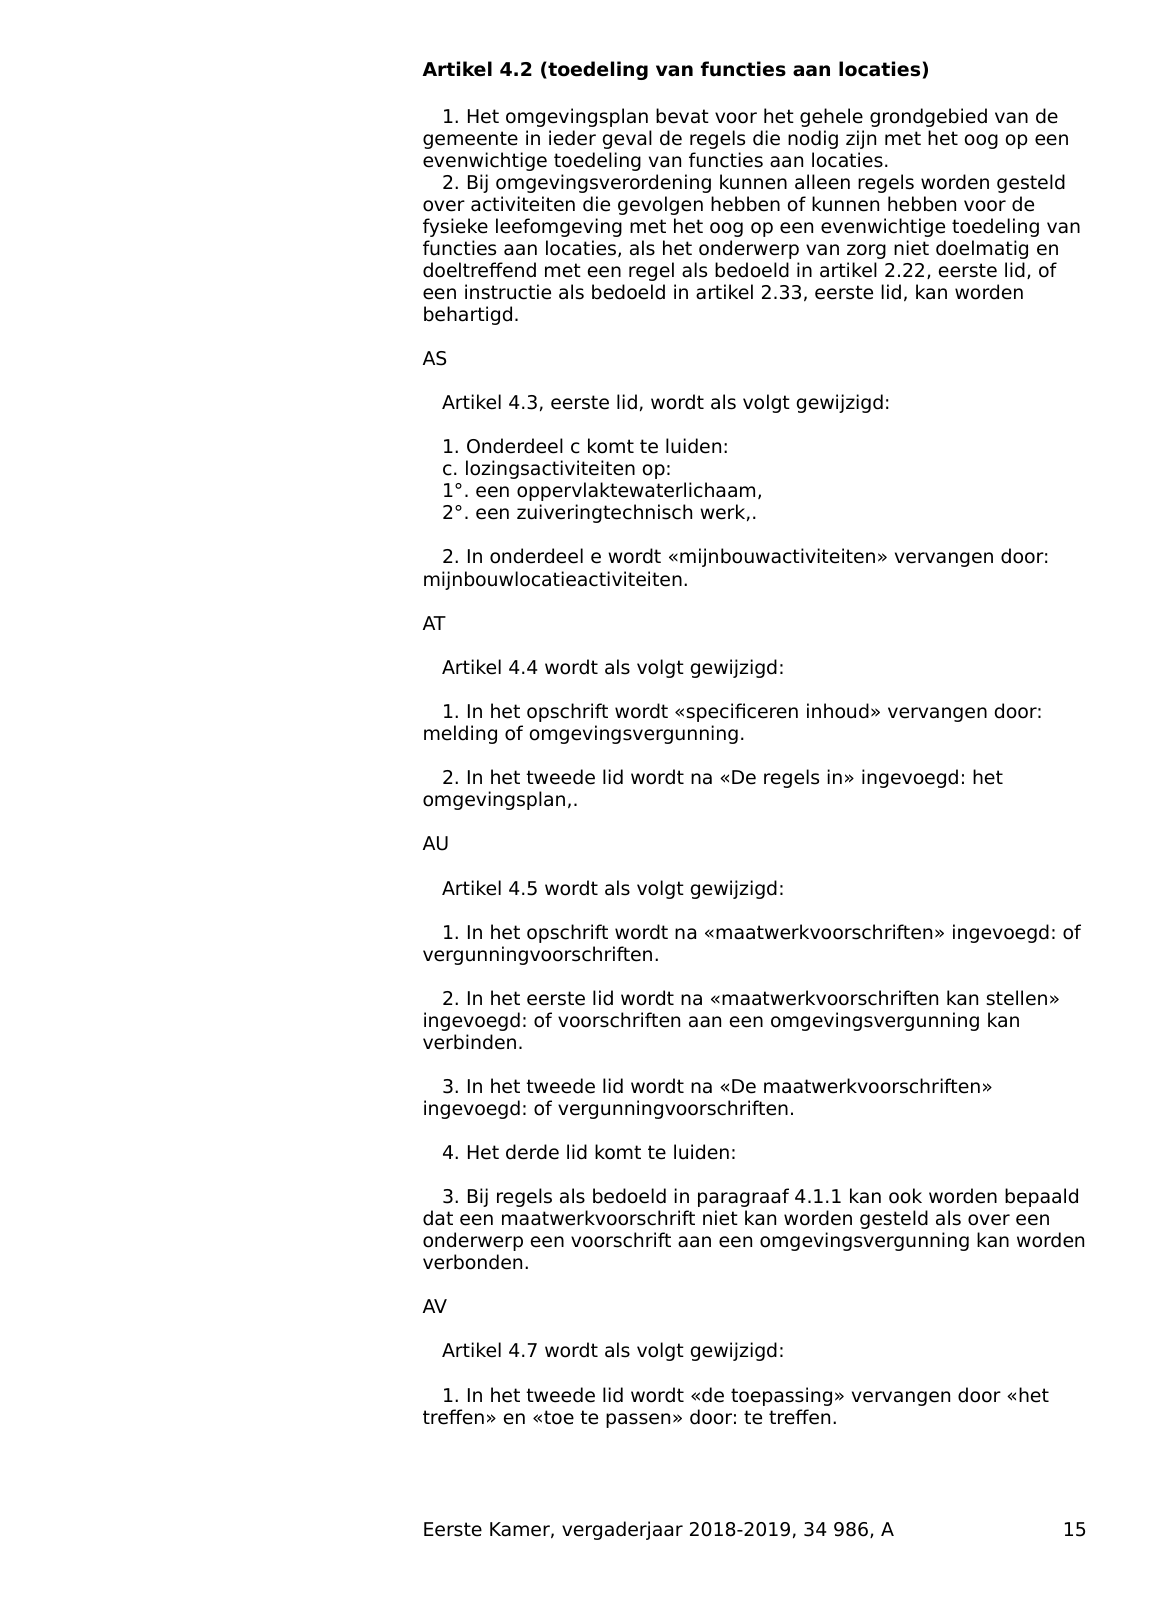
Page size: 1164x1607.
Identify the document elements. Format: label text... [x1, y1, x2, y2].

subtitle Artikel 4.2 (toedeling van functies aan locaties) [422, 59, 1087, 81]
text 1. Het omgevingsplan bevat voor het gehele grondgebied van de gemeente in ieder geval de regels die nodig zijn met het oog op een evenwichtige toedeling van functies aan locaties. [422, 106, 1087, 172]
text 2°. een zuiveringtechnisch werk,. [422, 502, 1087, 524]
text AT [422, 613, 1087, 634]
text 4. Het derde lid komt te luiden: [422, 1142, 1087, 1164]
text c. lozingsactiviteiten op: [422, 458, 1087, 480]
text 1. In het opschrift wordt «specificeren inhoud» vervangen door: melding of omgevingsvergunning. [422, 701, 1087, 745]
text 2. Bij omgevingsverordening kunnen alleen regels worden gesteld over activiteiten die gevolgen hebben of kunnen hebben voor de fysieke leefomgeving met het oog op een evenwichtige toedeling van functies aan locaties, als het onderwerp van zorg niet doelmatig en doeltreffend met een regel als bedoeld in artikel 2.22, eerste lid, of een instructie als bedoeld in artikel 2.33, eerste lid, kan worden behartigd. [422, 172, 1087, 326]
text Artikel 4.7 wordt als volgt gewijzigd: [422, 1340, 1087, 1362]
text 1°. een oppervlaktewaterlichaam, [422, 480, 1087, 502]
text 3. Bij regels als bedoeld in paragraaf 4.1.1 kan ook worden bepaald dat een maatwerkvoorschrift niet kan worden gesteld als over een onderwerp een voorschrift aan een omgevingsvergunning kan worden verbonden. [422, 1186, 1087, 1274]
text 3. In het tweede lid wordt na «De maatwerkvoorschriften» ingevoegd: of vergunningvoorschriften. [422, 1076, 1087, 1120]
text 1. In het tweede lid wordt «de toepassing» vervangen door «het treffen» en «toe te passen» door: te treffen. [422, 1384, 1087, 1428]
text 1. Onderdeel c komt te luiden: [422, 436, 1087, 458]
text 1. In het opschrift wordt na «maatwerkvoorschriften» ingevoegd: of vergunningvoorschriften. [422, 922, 1087, 966]
text Artikel 4.3, eerste lid, wordt als volgt gewijzigd: [422, 392, 1087, 414]
text 2. In het tweede lid wordt na «De regels in» ingevoegd: het omgevingsplan,. [422, 767, 1087, 811]
text AS [422, 348, 1087, 370]
text Artikel 4.5 wordt als volgt gewijzigd: [422, 877, 1087, 899]
text Artikel 4.4 wordt als volgt gewijzigd: [422, 657, 1087, 679]
text AU [422, 833, 1087, 855]
text 2. In het eerste lid wordt na «maatwerkvoorschriften kan stellen» ingevoegd: of voorschriften aan een omgevingsvergunning kan verbinden. [422, 988, 1087, 1054]
text AV [422, 1296, 1087, 1318]
text 2. In onderdeel e wordt «mijnbouwactiviteiten» vervangen door: mijnbouwlocatieactiviteiten. [422, 546, 1087, 590]
